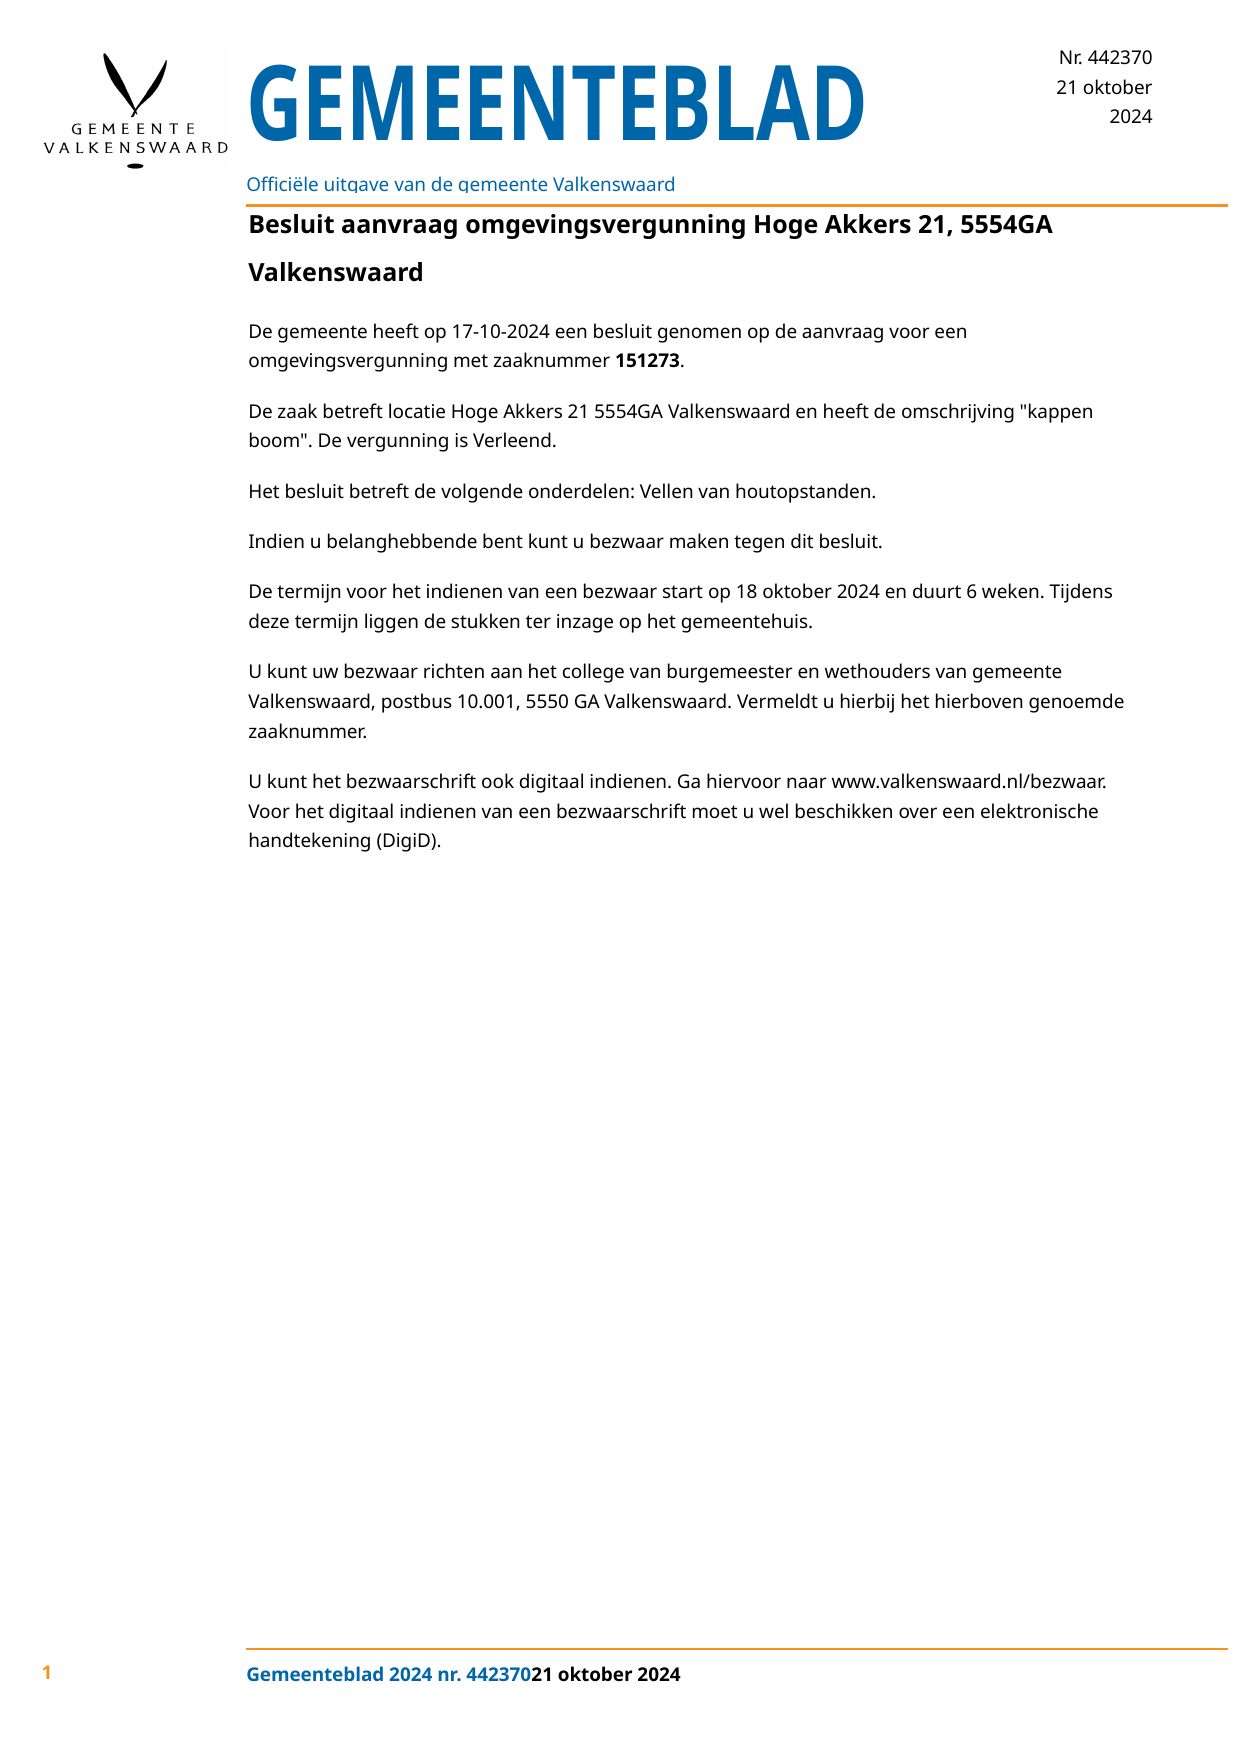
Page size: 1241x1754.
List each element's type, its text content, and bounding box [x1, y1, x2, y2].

text De gemeente heeft op 17-10-2024 een besluit genomen op de aanvraag voor een omgevingsvergunning met zaaknummer 151273. [248, 318, 1152, 373]
text Het besluit betreft de volgende onderdelen: Vellen van houtopstanden. [248, 478, 1152, 504]
text U kunt uw bezwaar richten aan het college van burgemeester en wethouders van gemeente Valkenswaard, postbus 10.001, 5550 GA Valkenswaard. Vermeldt u hierbij het hierboven genoemde zaaknummer. [248, 659, 1152, 744]
text De zaak betreft locatie Hoge Akkers 21 5554GA Valkenswaard en heeft de omschrijving "kappen boom". De vergunning is Verleend. [248, 398, 1152, 453]
text U kunt het bezwaarschrift ook digitaal indienen. Ga hiervoor naar www.valkenswaard.nl/bezwaar. Voor het digitaal indienen van een bezwaarschrift moet u wel beschikken over een elektronische handtekening (DigiD). [248, 768, 1152, 853]
text Besluit aanvraag omgevingsvergunning Hoge Akkers 21, 5554GA Valkenswaard [248, 207, 1152, 288]
picture [41, 47, 231, 172]
text Indien u belanghebbende bent kunt u bezwaar maken tegen dit besluit. [248, 528, 1152, 554]
text De termijn voor het indienen van een bezwaar start op 18 oktober 2024 en duurt 6 weken. Tijdens deze termijn liggen de stukken ter inzage op het gemeentehuis. [248, 579, 1152, 634]
